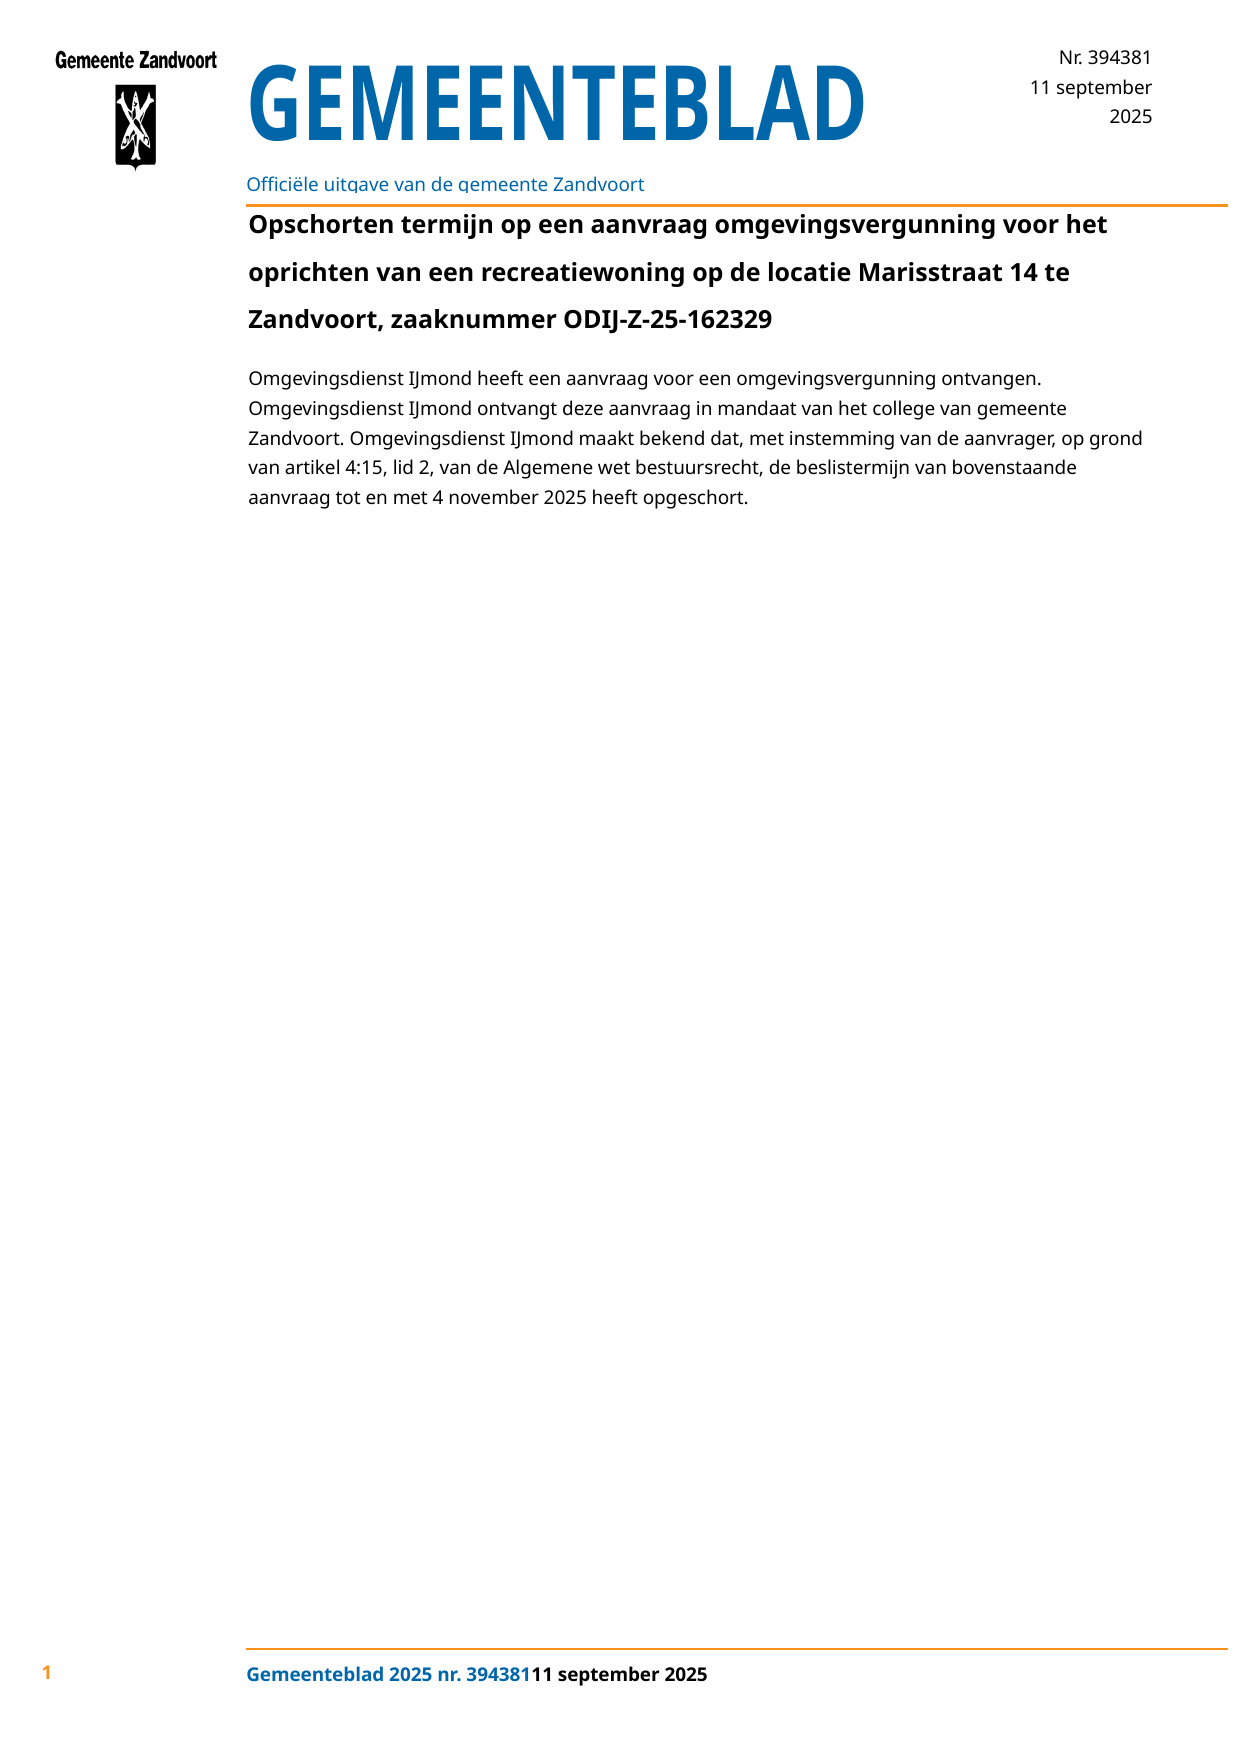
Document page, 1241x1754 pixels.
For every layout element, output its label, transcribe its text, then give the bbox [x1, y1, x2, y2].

text Opschorten termijn op een aanvraag omgevingsvergunning voor het oprichten van een recreatiewoning op de locatie Marisstraat 14 te Zandvoort, zaaknummer ODIJ-Z-25-162329 [248, 207, 1152, 336]
text Omgevingsdienst IJmond heeft een aanvraag voor een omgevingsvergunning ontvangen. Omgevingsdienst IJmond ontvangt deze aanvraag in mandaat van het college van gemeente Zandvoort. Omgevingsdienst IJmond maakt bekend dat, met instemming van de aanvrager, op grond van artikel 4:15, lid 2, van de Algemene wet bestuursrecht, de beslistermijn van bovenstaande aanvraag tot en met 4 november 2025 heeft opgeschort. [248, 366, 1152, 509]
picture [41, 47, 231, 172]
